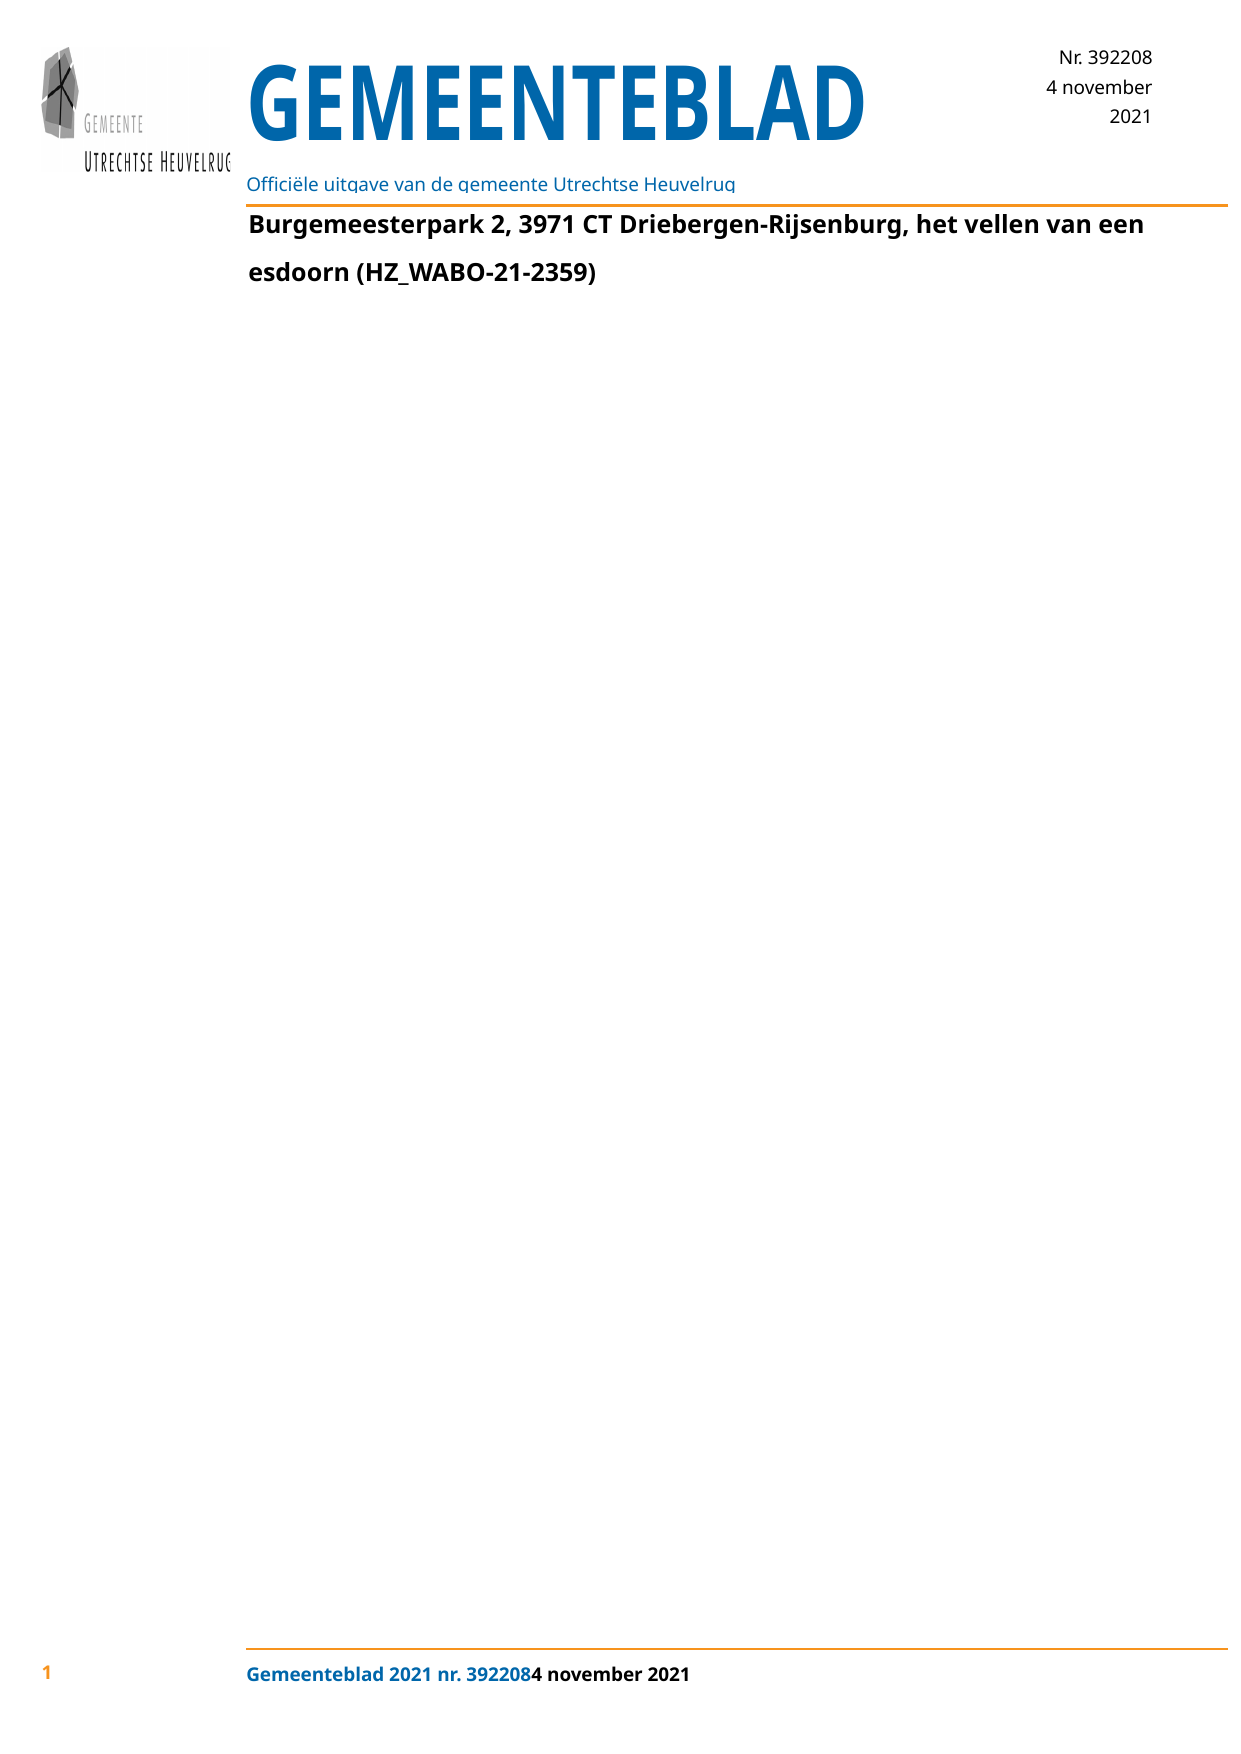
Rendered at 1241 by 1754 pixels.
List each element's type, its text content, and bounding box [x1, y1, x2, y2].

text Burgemeesterpark 2, 3971 CT Driebergen-Rijsenburg, het vellen van een esdoorn (HZ_WABO-21-2359) [248, 207, 1152, 288]
picture [41, 47, 231, 172]
